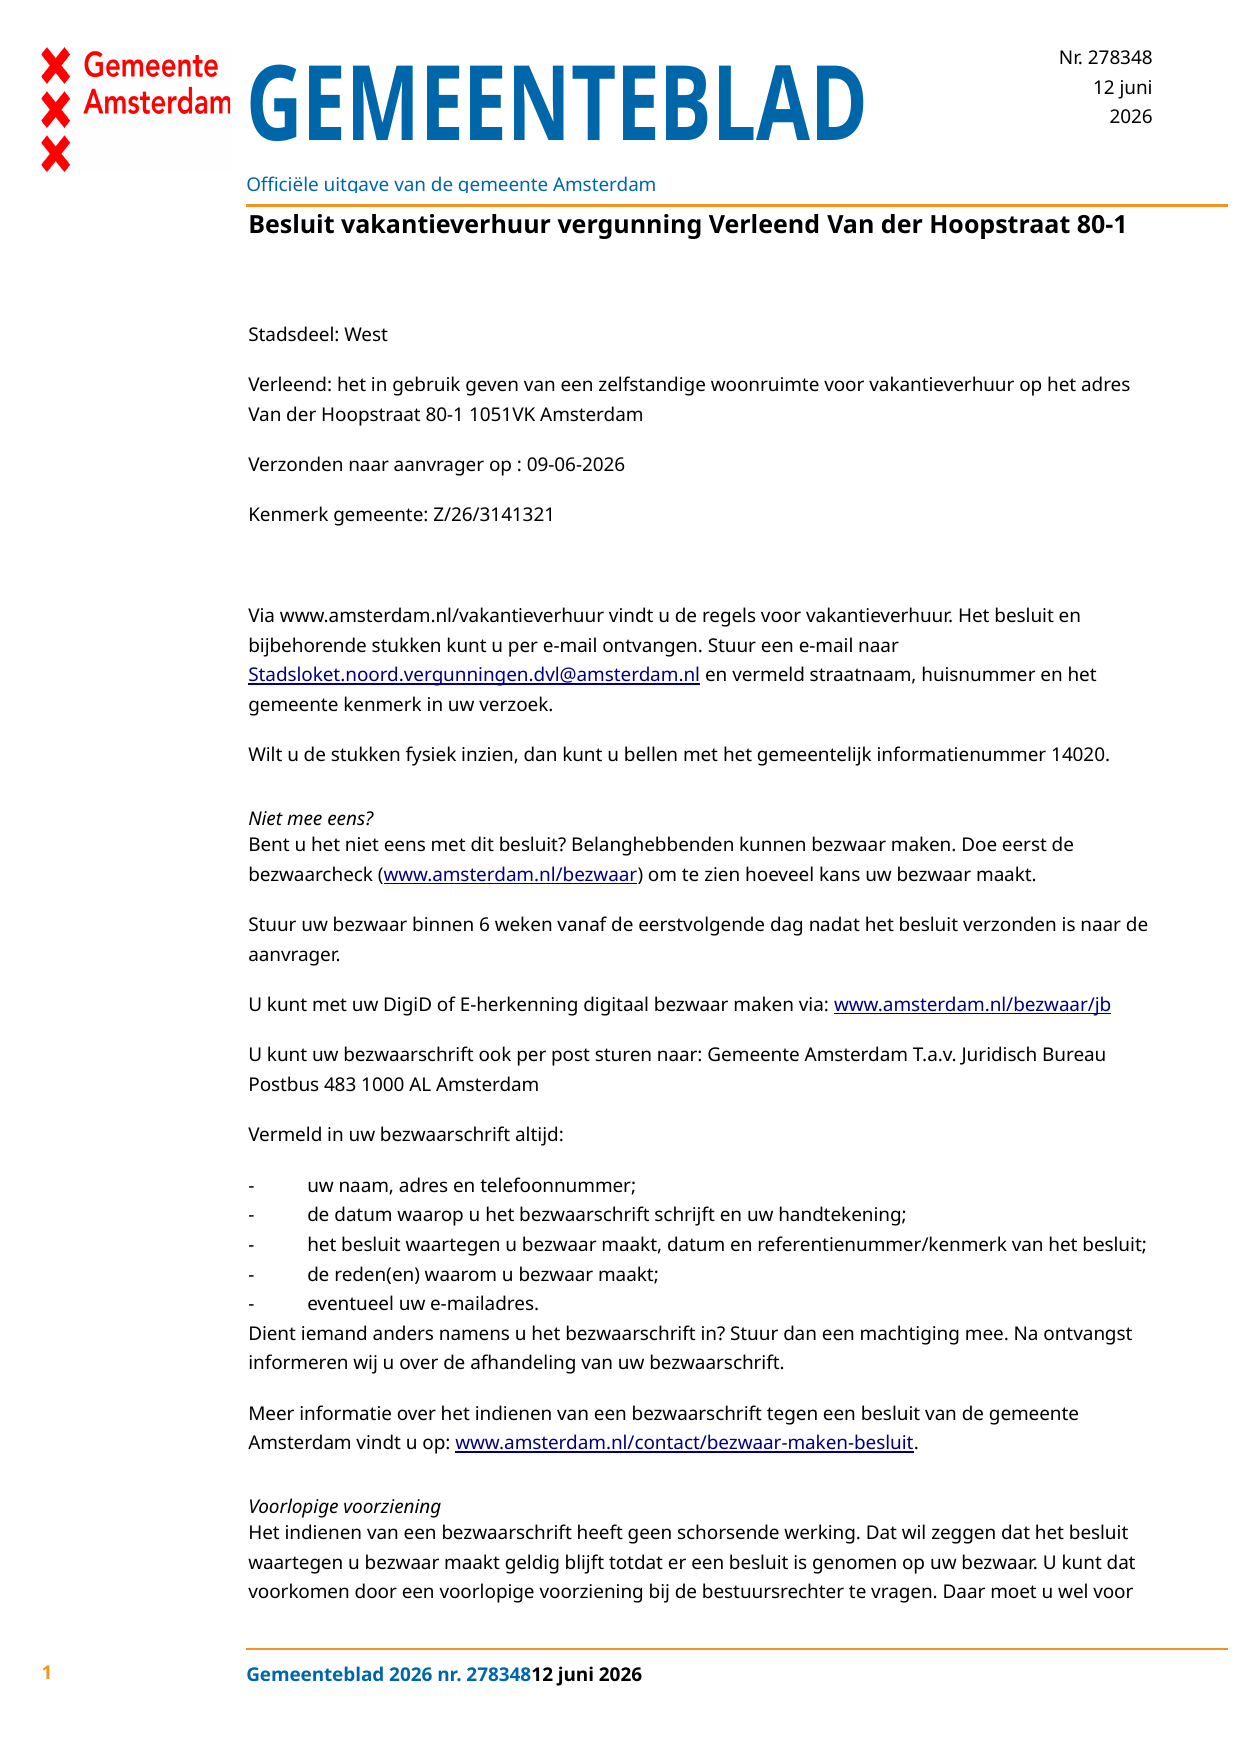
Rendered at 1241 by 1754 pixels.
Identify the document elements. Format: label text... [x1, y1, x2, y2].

text Verzonden naar aanvrager op : 09-06-2026 [248, 451, 1152, 477]
text Besluit vakantieverhuur vergunning Verleend Van der Hoopstraat 80-1 [248, 207, 1152, 241]
text Wilt u de stukken fysiek inzien, dan kunt u bellen met het gemeentelijk informatienummer 14020. [248, 742, 1152, 767]
text Bent u het niet eens met dit besluit? Belanghebbenden kunnen bezwaar maken. Doe eerst de bezwaarcheck (www.amsterdam.nl/bezwaar) om te zien hoeveel kans uw bezwaar maakt. [248, 831, 1152, 887]
text Vermeld in uw bezwaarschrift altijd: [248, 1122, 1152, 1147]
text U kunt uw bezwaarschrift ook per post sturen naar: Gemeente Amsterdam T.a.v. Juridisch Bureau Postbus 483 1000 AL Amsterdam [248, 1042, 1152, 1097]
list uw naam, adres en telefoonnummer; [248, 1172, 1152, 1198]
picture [41, 47, 231, 172]
text U kunt met uw DigiD of E-herkenning digitaal bezwaar maken via: www.amsterdam.nl/bezwaar/jb [248, 991, 1152, 1017]
text Via www.amsterdam.nl/vakantieverhuur vindt u de regels voor vakantieverhuur. Het besluit en bijbehorende stukken kunt u per e-mail ontvangen. Stuur een e-mail naar Stadsloket.noord.vergunningen.dvl@amsterdam.nl en vermeld straatnaam, huisnummer en het gemeente kenmerk in uw verzoek. [248, 602, 1152, 717]
list de reden(en) waarom u bezwaar maakt; [248, 1261, 1152, 1287]
list eventueel uw e-mailadres. [248, 1290, 1152, 1316]
text Het indienen van een bezwaarschrift heeft geen schorsende werking. Dat wil zeggen dat het besluit waartegen u bezwaar maakt geldig blijft totdat er een besluit is genomen op uw bezwaar. U kunt dat voorkomen door een voorlopige voorziening bij de bestuursrechter te vragen. Daar moet u wel voor [248, 1519, 1152, 1604]
text Voorlopige voorziening [248, 1493, 1152, 1519]
text Kenmerk gemeente: Z/26/3141321 [248, 502, 1152, 527]
text Stadsdeel: West [248, 321, 1152, 346]
list de datum waarop u het bezwaarschrift schrijft en uw handtekening; [248, 1202, 1152, 1227]
text Verleend: het in gebruik geven van een zelfstandige woonruimte voor vakantieverhuur op het adres Van der Hoopstraat 80-1 1051VK Amsterdam [248, 371, 1152, 426]
text Dient iemand anders namens u het bezwaarschrift in? Stuur dan een machtiging mee. Na ontvangst informeren wij u over de afhandeling van uw bezwaarschrift. [248, 1320, 1152, 1375]
text Stuur uw bezwaar binnen 6 weken vanaf de eerstvolgende dag nadat het besluit verzonden is naar de aanvrager. [248, 911, 1152, 967]
text Meer informatie over het indienen van een bezwaarschrift tegen een besluit van de gemeente Amsterdam vindt u op: www.amsterdam.nl/contact/bezwaar-maken-besluit. [248, 1400, 1152, 1455]
text Niet mee eens? [248, 806, 1152, 831]
list het besluit waartegen u bezwaar maakt, datum en referentienummer/kenmerk van het besluit; [248, 1231, 1152, 1257]
